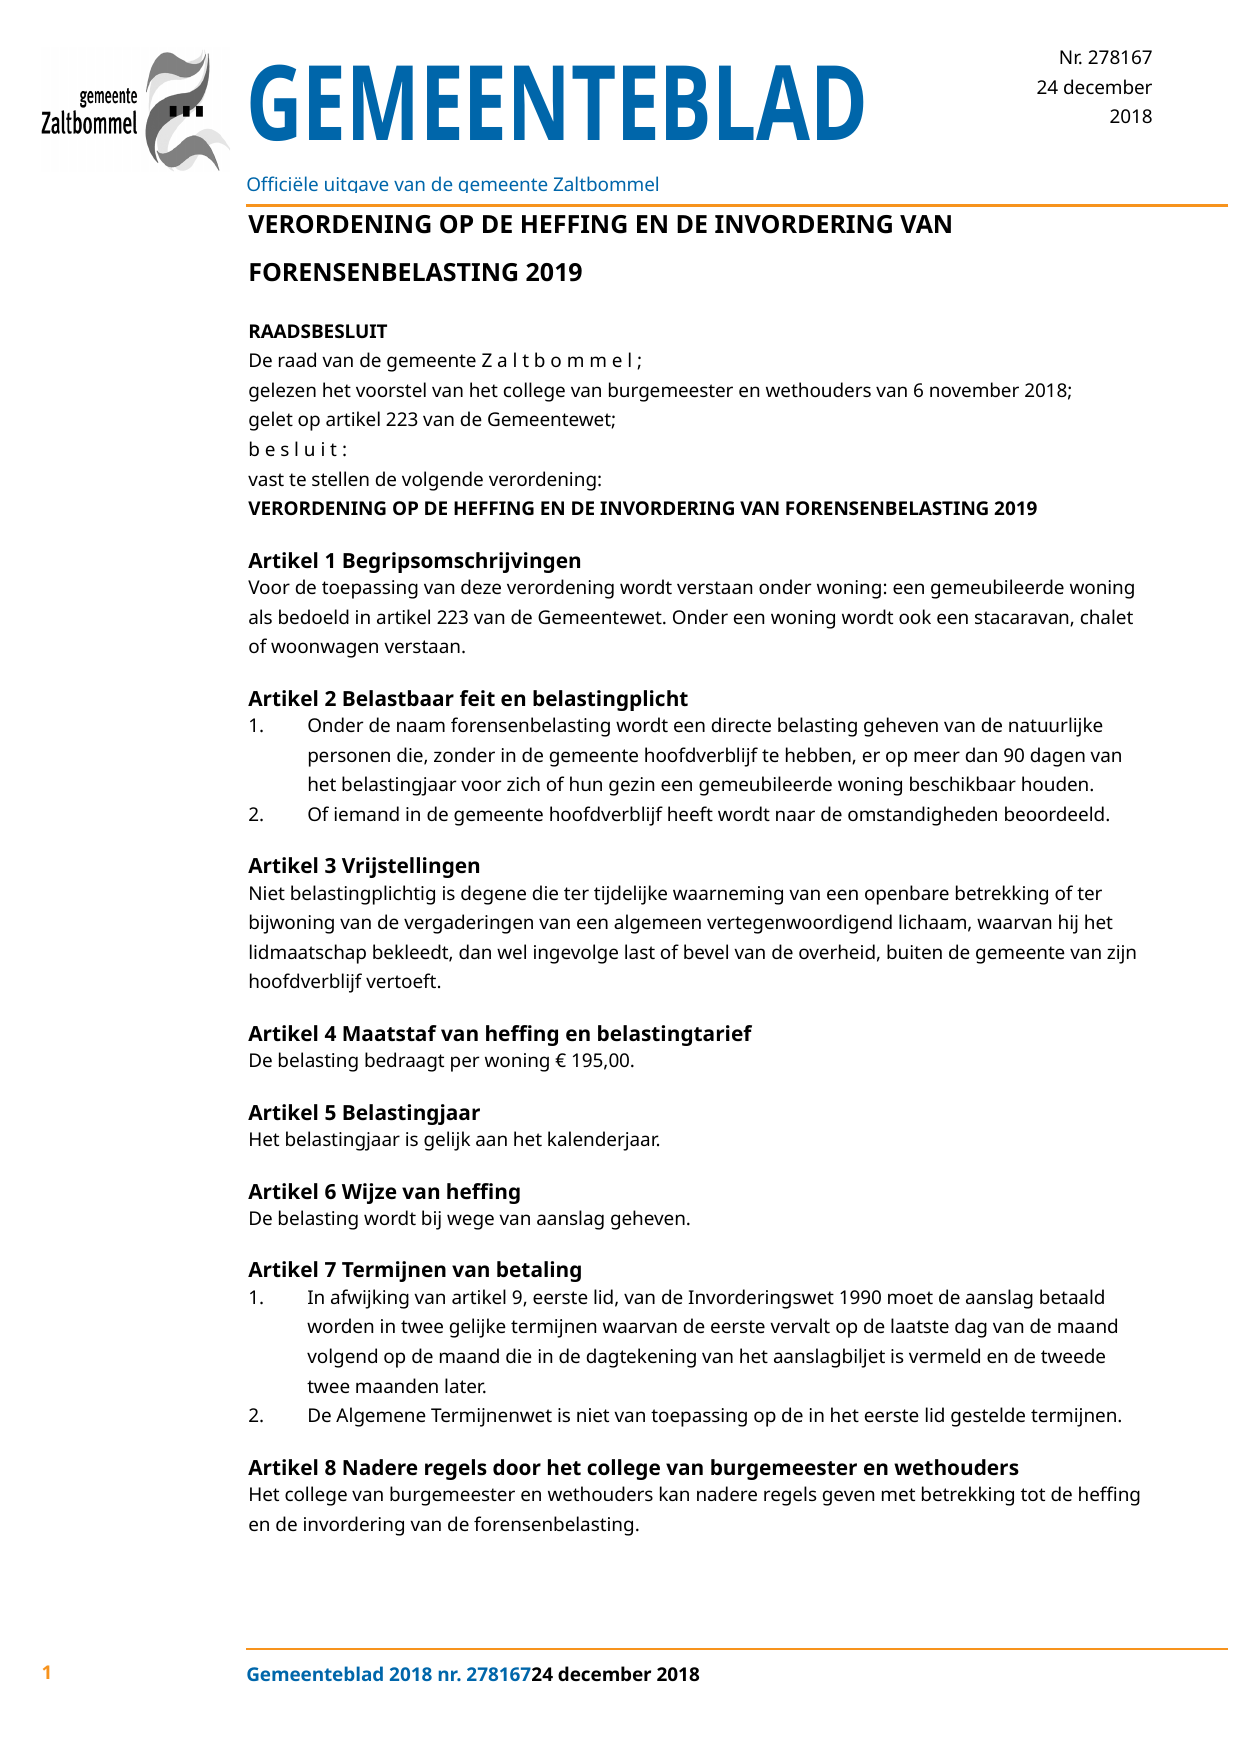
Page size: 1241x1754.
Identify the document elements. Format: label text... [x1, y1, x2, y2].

text Artikel 5 Belastingjaar [248, 1098, 1152, 1126]
list De Algemene Termijnenwet is niet van toepassing op de in het eerste lid gestelde termijnen. [248, 1402, 1152, 1428]
text Artikel 2 Belastbaar feit en belastingplicht [248, 684, 1152, 712]
text VERORDENING OP DE HEFFING EN DE INVORDERING VAN FORENSENBELASTING 2019 [248, 495, 1152, 521]
text Artikel 6 Wijze van heffing [248, 1177, 1152, 1205]
text Artikel 1 Begripsomschrijvingen [248, 546, 1152, 574]
text VERORDENING OP DE HEFFING EN DE INVORDERING VAN FORENSENBELASTING 2019 [248, 207, 1152, 288]
list Of iemand in de gemeente hoofdverblijf heeft wordt naar de omstandigheden beoordeeld. [248, 801, 1152, 827]
text RAADSBESLUIT [248, 318, 1152, 344]
text Artikel 7 Termijnen van betaling [248, 1256, 1152, 1284]
text gelet op artikel 223 van de Gemeentewet; [248, 407, 1152, 432]
text Artikel 3 Vrijstellingen [248, 851, 1152, 880]
text Artikel 4 Maatstaf van heffing en belastingtarief [248, 1019, 1152, 1047]
text De belasting bedraagt per woning € 195,00. [248, 1047, 1152, 1073]
text vast te stellen de volgende verordening: [248, 466, 1152, 492]
list In afwijking van artikel 9, eerste lid, van de Invorderingswet 1990 moet de aanslag betaald worden in twee gelijke termijnen waarvan de eerste vervalt op de laatste dag van de maand volgend op de maand die in de dagtekening van het aanslagbiljet is vermeld en de tweede twee maanden later. [248, 1284, 1152, 1398]
text b e s l u i t : [248, 436, 1152, 462]
text Voor de toepassing van deze verordening wordt verstaan onder woning: een gemeubileerde woning als bedoeld in artikel 223 van de Gemeentewet. Onder een woning wordt ook een stacaravan, chalet of woonwagen verstaan. [248, 574, 1152, 659]
list Onder de naam forensenbelasting wordt een directe belasting geheven van de natuurlijke personen die, zonder in de gemeente hoofdverblijf te hebben, er op meer dan 90 dagen van het belastingjaar voor zich of hun gezin een gemeubileerde woning beschikbaar houden. [248, 712, 1152, 797]
picture [41, 47, 231, 172]
text gelezen het voorstel van het college van burgemeester en wethouders van 6 november 2018; [248, 377, 1152, 403]
text De raad van de gemeente Z a l t b o m m e l ; [248, 347, 1152, 373]
text Artikel 8 Nadere regels door het college van burgemeester en wethouders [248, 1453, 1152, 1481]
text De belasting wordt bij wege van aanslag geheven. [248, 1205, 1152, 1231]
text Het belastingjaar is gelijk aan het kalenderjaar. [248, 1126, 1152, 1152]
text Niet belastingplichtig is degene die ter tijdelijke waarneming van een openbare betrekking of ter bijwoning van de vergaderingen van een algemeen vertegenwoordigend lichaam, waarvan hij het lidmaatschap bekleedt, dan wel ingevolge last of bevel van de overheid, buiten de gemeente van zijn hoofdverblijf vertoeft. [248, 880, 1152, 994]
text Het college van burgemeester en wethouders kan nadere regels geven met betrekking tot de heffing en de invordering van de forensenbelasting. [248, 1481, 1152, 1537]
